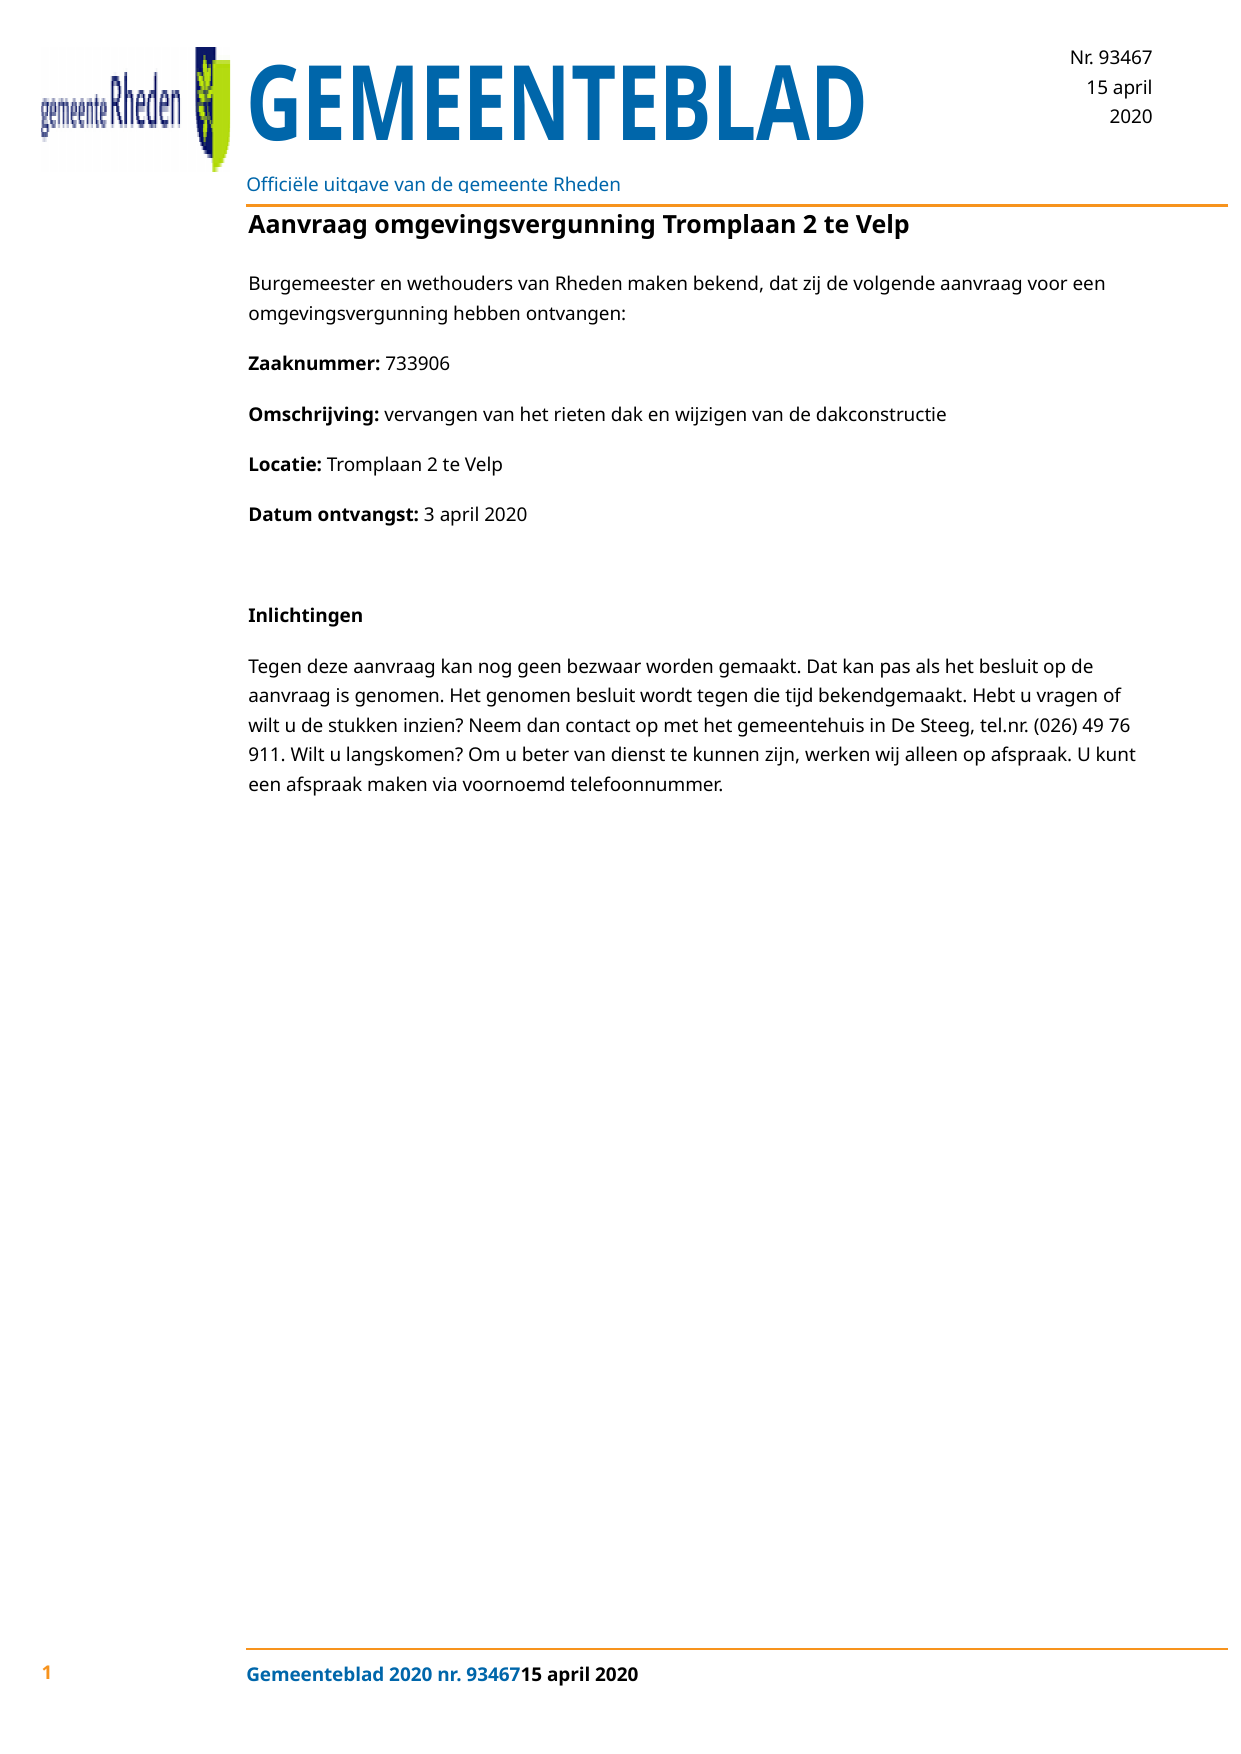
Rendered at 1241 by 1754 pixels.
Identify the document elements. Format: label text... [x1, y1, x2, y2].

text Omschrijving: vervangen van het rieten dak en wijzigen van de dakconstructie [248, 401, 1152, 426]
text Inlichtingen [248, 602, 1152, 628]
text Tegen deze aanvraag kan nog geen bezwaar worden gemaakt. Dat kan pas als het besluit op de aanvraag is genomen. Het genomen besluit wordt tegen die tijd bekendgemaakt. Hebt u vragen of wilt u de stukken inzien? Neem dan contact op met het gemeentehuis in De Steeg, tel.nr. (026) 49 76 911. Wilt u langskomen? Om u beter van dienst te kunnen zijn, werken wij alleen op afspraak. U kunt een afspraak maken via voornoemd telefoonnummer. [248, 653, 1152, 797]
text Locatie: Tromplaan 2 te Velp [248, 451, 1152, 477]
text Datum ontvangst: 3 april 2020 [248, 502, 1152, 527]
picture [41, 47, 231, 172]
text Burgemeester en wethouders van Rheden maken bekend, dat zij de volgende aanvraag voor een omgevingsvergunning hebben ontvangen: [248, 270, 1152, 326]
text Zaaknummer: 733906 [248, 350, 1152, 376]
text Aanvraag omgevingsvergunning Tromplaan 2 te Velp [248, 207, 1152, 241]
